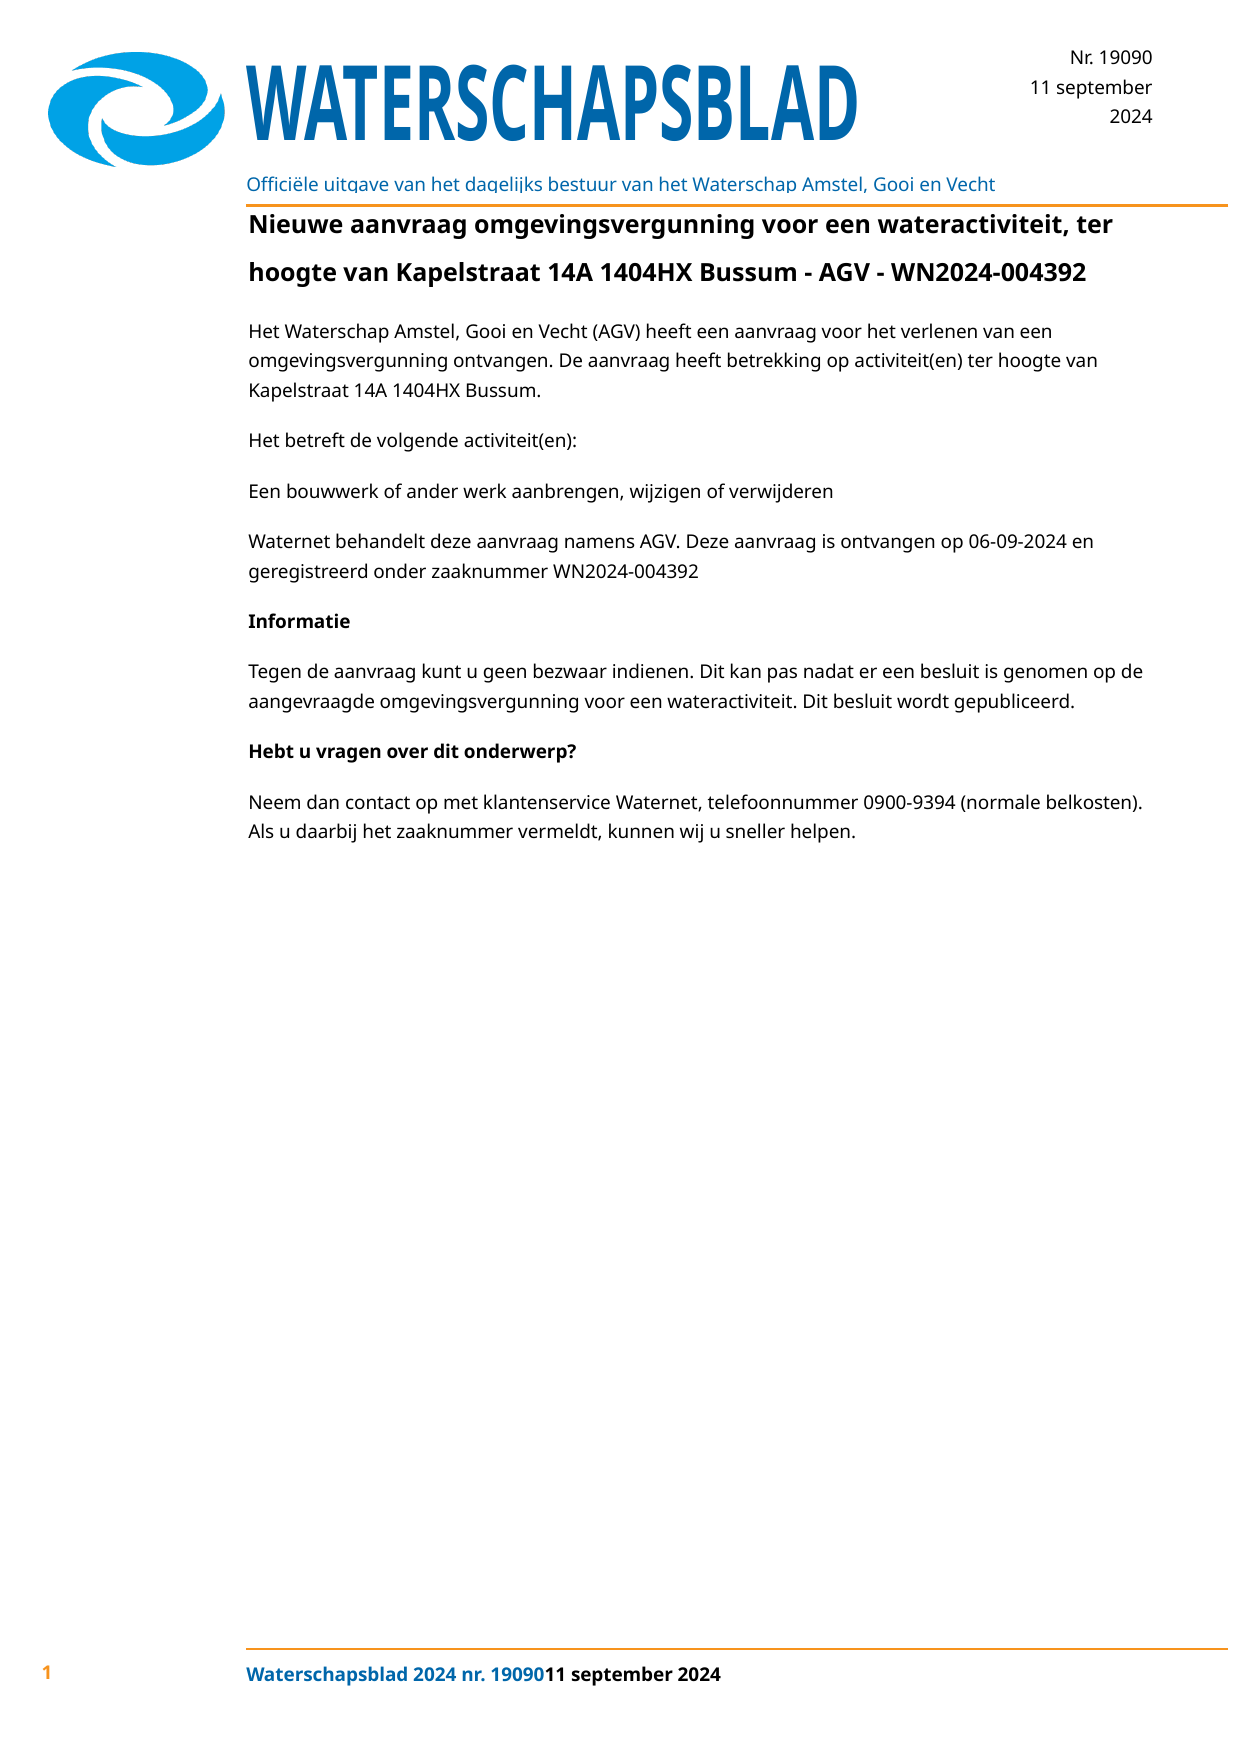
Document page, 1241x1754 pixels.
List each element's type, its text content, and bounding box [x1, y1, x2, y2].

text Het betreft de volgende activiteit(en): [248, 427, 1152, 453]
text Het Waterschap Amstel, Gooi en Vecht (AGV) heeft een aanvraag voor het verlenen van een omgevingsvergunning ontvangen. De aanvraag heeft betrekking op activiteit(en) ter hoogte van Kapelstraat 14A 1404HX Bussum. [248, 318, 1152, 403]
text Nieuwe aanvraag omgevingsvergunning voor een wateractiviteit, ter hoogte van Kapelstraat 14A 1404HX Bussum - AGV - WN2024-004392 [248, 207, 1152, 288]
text Een bouwwerk of ander werk aanbrengen, wijzigen of verwijderen [248, 478, 1152, 504]
text Informatie [248, 608, 1152, 634]
text Neem dan contact op met klantenservice Waternet, telefoonnummer 0900-9394 (normale belkosten). Als u daarbij het zaaknummer vermeldt, kunnen wij u sneller helpen. [248, 789, 1152, 844]
text Waternet behandelt deze aanvraag namens AGV. Deze aanvraag is ontvangen op 06-09-2024 en geregistreerd onder zaaknummer WN2024-004392 [248, 528, 1152, 584]
text Hebt u vragen over dit onderwerp? [248, 739, 1152, 764]
text Tegen de aanvraag kunt u geen bezwaar indienen. Dit kan pas nadat er een besluit is genomen op de aangevraagde omgevingsvergunning voor een wateractiviteit. Dit besluit wordt gepubliceerd. [248, 659, 1152, 714]
picture [41, 47, 231, 172]
